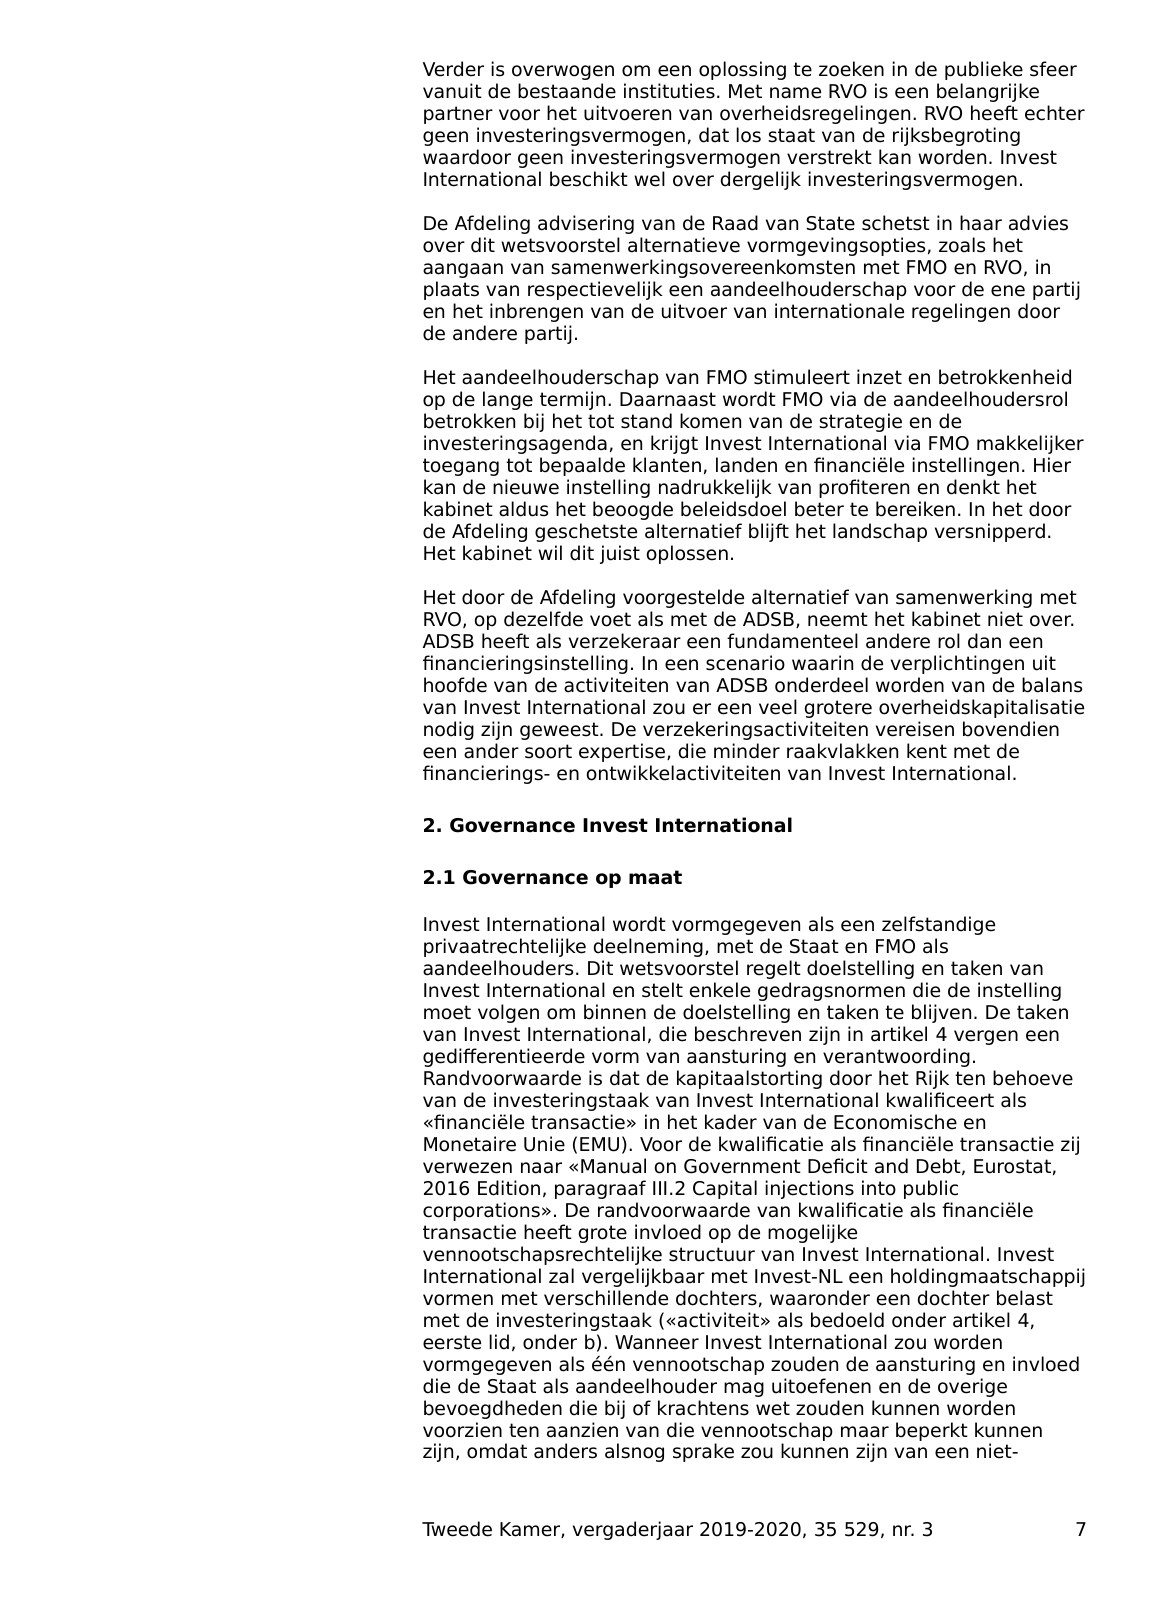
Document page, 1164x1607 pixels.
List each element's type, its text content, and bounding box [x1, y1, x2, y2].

text Verder is overwogen om een oplossing te zoeken in de publieke sfeer vanuit de bestaande instituties. Met name RVO is een belangrijke partner voor het uitvoeren van overheidsregelingen. RVO heeft echter geen investeringsvermogen, dat los staat van de rijksbegroting waardoor geen investeringsvermogen verstrekt kan worden. Invest International beschikt wel over dergelijk investeringsvermogen. [422, 59, 1087, 191]
text Het aandeelhouderschap van FMO stimuleert inzet en betrokkenheid op de lange termijn. Daarnaast wordt FMO via de aandeelhoudersrol betrokken bij het tot stand komen van de strategie en de investeringsagenda, en krijgt Invest International via FMO makkelijker toegang tot bepaalde klanten, landen en financiële instellingen. Hier kan de nieuwe instelling nadrukkelijk van profiteren en denkt het kabinet aldus het beoogde beleidsdoel beter te bereiken. In het door de Afdeling geschetste alternatief blijft het landschap versnipperd. Het kabinet wil dit juist oplossen. [422, 367, 1087, 565]
subtitle 2.1 Governance op maat [422, 867, 1087, 889]
text Het door de Afdeling voorgestelde alternatief van samenwerking met RVO, op dezelfde voet als met de ADSB, neemt het kabinet niet over. ADSB heeft als verzekeraar een fundamenteel andere rol dan een financieringsinstelling. In een scenario waarin de verplichtingen uit hoofde van de activiteiten van ADSB onderdeel worden van de balans van Invest International zou er een veel grotere overheidskapitalisatie nodig zijn geweest. De verzekeringsactiviteiten vereisen bovendien een ander soort expertise, die minder raakvlakken kent met de financierings- en ontwikkelactiviteiten van Invest International. [422, 587, 1087, 785]
text De Afdeling advisering van de Raad van State schetst in haar advies over dit wetsvoorstel alternatieve vormgevingsopties, zoals het aangaan van samenwerkingsovereenkomsten met FMO en RVO, in plaats van respectievelijk een aandeelhouderschap voor de ene partij en het inbrengen van de uitvoer van internationale regelingen door de andere partij. [422, 213, 1087, 345]
subtitle 2. Governance Invest International [422, 815, 1087, 837]
text Invest International wordt vormgegeven als een zelfstandige privaatrechtelijke deelneming, met de Staat en FMO als aandeelhouders. Dit wetsvoorstel regelt doelstelling en taken van Invest International en stelt enkele gedragsnormen die de instelling moet volgen om binnen de doelstelling en taken te blijven. De taken van Invest International, die beschreven zijn in artikel 4 vergen een gedifferentieerde vorm van aansturing en verantwoording. Randvoorwaarde is dat de kapitaalstorting door het Rijk ten behoeve van de investeringstaak van Invest International kwalificeert als «financiële transactie» in het kader van de Economische en Monetaire Unie (EMU). Voor de kwalificatie als financiële transactie zij verwezen naar «Manual on Government Deficit and Debt, Eurostat, 2016 Edition, paragraaf III.2 Capital injections into public corporations». De randvoorwaarde van kwalificatie als financiële transactie heeft grote invloed op de mogelijke vennootschapsrechtelijke structuur van Invest International. Invest International zal vergelijkbaar met Invest-NL een holdingmaatschappij vormen met verschillende dochters, waaronder een dochter belast met de investeringstaak («activiteit» als bedoeld onder artikel 4, eerste lid, onder b). Wanneer Invest International zou worden vormgegeven als één vennootschap zouden de aansturing en invloed die de Staat als aandeelhouder mag uitoefenen en de overige bevoegdheden die bij of krachtens wet zouden kunnen worden voorzien ten aanzien van die vennootschap maar beperkt kunnen zijn, omdat anders alsnog sprake zou kunnen zijn van een niet- [422, 914, 1087, 1463]
